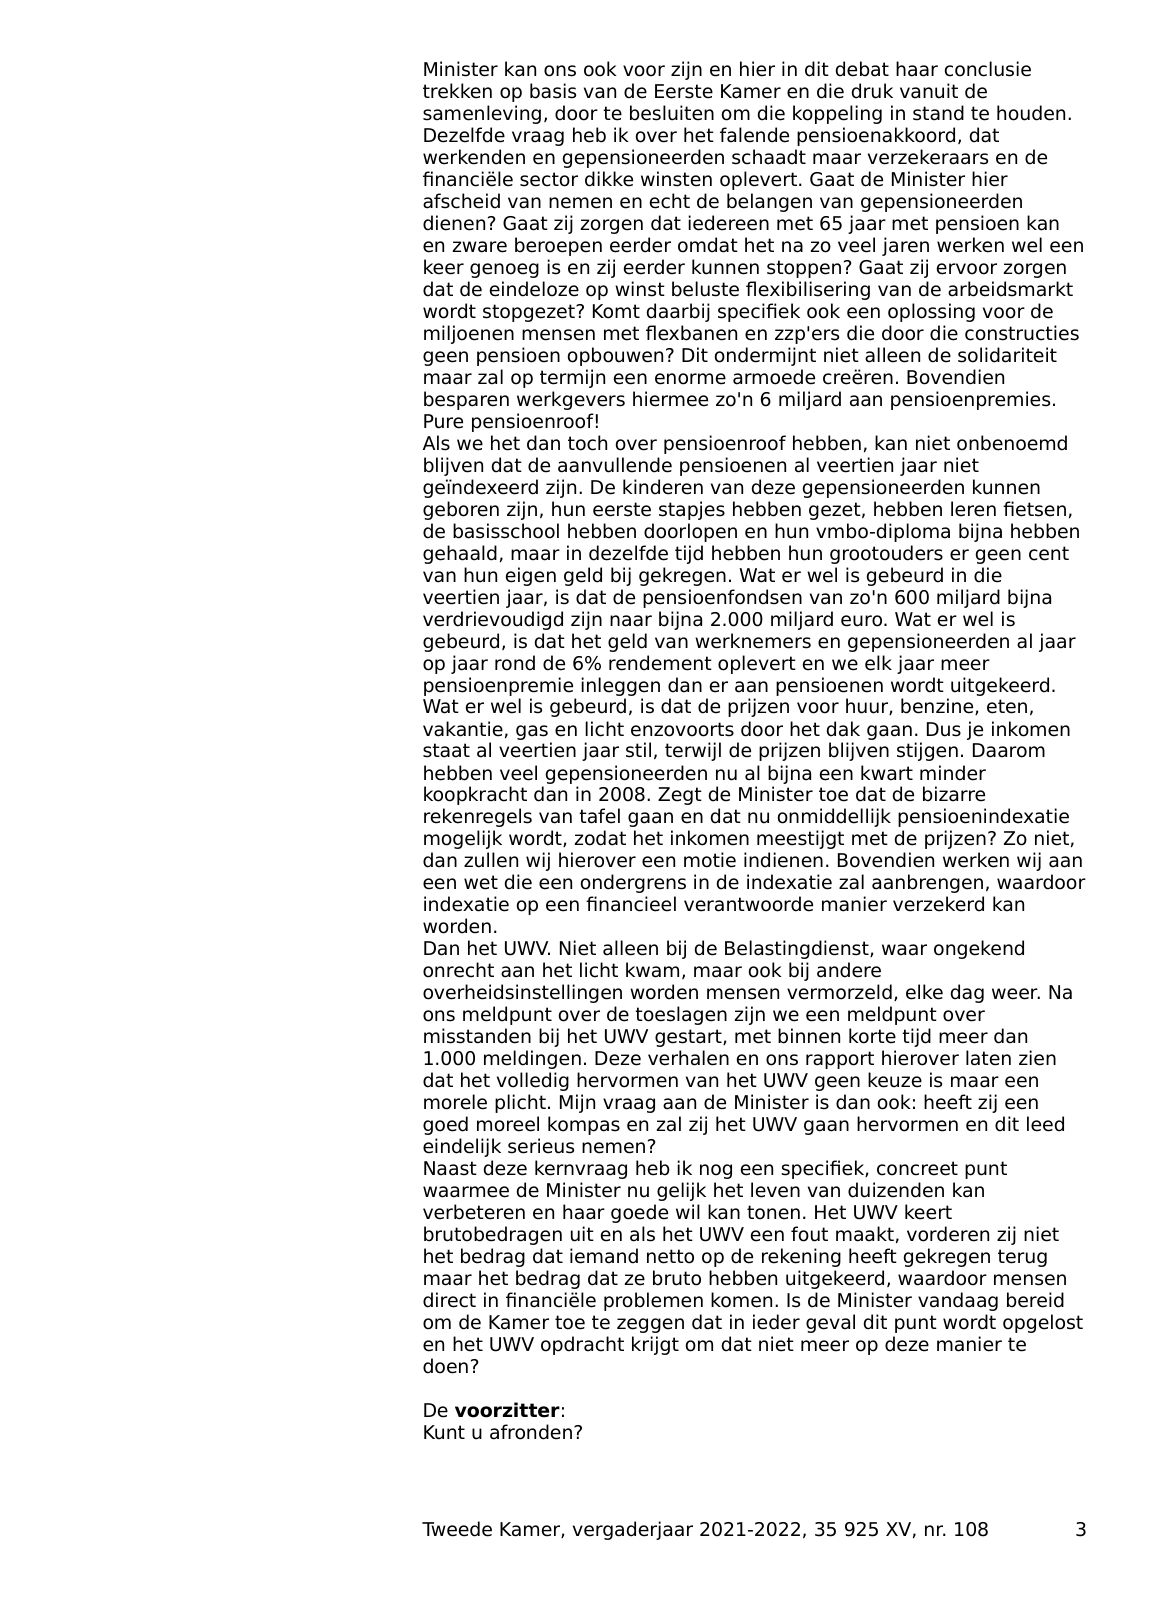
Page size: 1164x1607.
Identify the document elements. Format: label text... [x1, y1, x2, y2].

text De voorzitter: [422, 1400, 1087, 1422]
text Als we het dan toch over pensioenroof hebben, kan niet onbenoemd blijven dat de aanvullende pensioenen al veertien jaar niet geïndexeerd zijn. De kinderen van deze gepensioneerden kunnen geboren zijn, hun eerste stapjes hebben gezet, hebben leren fietsen, de basisschool hebben doorlopen en hun vmbo-diploma bijna hebben gehaald, maar in dezelfde tijd hebben hun grootouders er geen cent van hun eigen geld bij gekregen. Wat er wel is gebeurd in die veertien jaar, is dat de pensioenfondsen van zo'n 600 miljard bijna verdrievoudigd zijn naar bijna 2.000 miljard euro. Wat er wel is gebeurd, is dat het geld van werknemers en gepensioneerden al jaar op jaar rond de 6% rendement oplevert en we elk jaar meer pensioenpremie inleggen dan er aan pensioenen wordt uitgekeerd. Wat er wel is gebeurd, is dat de prijzen voor huur, benzine, eten, vakantie, gas en licht enzovoorts door het dak gaan. Dus je inkomen staat al veertien jaar stil, terwijl de prijzen blijven stijgen. Daarom hebben veel gepensioneerden nu al bijna een kwart minder koopkracht dan in 2008. Zegt de Minister toe dat de bizarre rekenregels van tafel gaan en dat nu onmiddellijk pensioenindexatie mogelijk wordt, zodat het inkomen meestijgt met de prijzen? Zo niet, dan zullen wij hierover een motie indienen. Bovendien werken wij aan een wet die een ondergrens in de indexatie zal aanbrengen, waardoor indexatie op een financieel verantwoorde manier verzekerd kan worden. [422, 433, 1087, 938]
text Naast deze kernvraag heb ik nog een specifiek, concreet punt waarmee de Minister nu gelijk het leven van duizenden kan verbeteren en haar goede wil kan tonen. Het UWV keert brutobedragen uit en als het UWV een fout maakt, vorderen zij niet het bedrag dat iemand netto op de rekening heeft gekregen terug maar het bedrag dat ze bruto hebben uitgekeerd, waardoor mensen direct in financiële problemen komen. Is de Minister vandaag bereid om de Kamer toe te zeggen dat in ieder geval dit punt wordt opgelost en het UWV opdracht krijgt om dat niet meer op deze manier te doen? [422, 1158, 1087, 1378]
text Kunt u afronden? [422, 1422, 1087, 1444]
text Dezelfde vraag heb ik over het falende pensioenakkoord, dat werkenden en gepensioneerden schaadt maar verzekeraars en de financiële sector dikke winsten oplevert. Gaat de Minister hier afscheid van nemen en echt de belangen van gepensioneerden dienen? Gaat zij zorgen dat iedereen met 65 jaar met pensioen kan en zware beroepen eerder omdat het na zo veel jaren werken wel een keer genoeg is en zij eerder kunnen stoppen? Gaat zij ervoor zorgen dat de eindeloze op winst beluste flexibilisering van de arbeidsmarkt wordt stopgezet? Komt daarbij specifiek ook een oplossing voor de miljoenen mensen met flexbanen en zzp'ers die door die constructies geen pensioen opbouwen? Dit ondermijnt niet alleen de solidariteit maar zal op termijn een enorme armoede creëren. Bovendien besparen werkgevers hiermee zo'n 6 miljard aan pensioenpremies. Pure pensioenroof! [422, 125, 1087, 433]
text Minister kan ons ook voor zijn en hier in dit debat haar conclusie trekken op basis van de Eerste Kamer en die druk vanuit de samenleving, door te besluiten om die koppeling in stand te houden. [422, 59, 1087, 125]
text Dan het UWV. Niet alleen bij de Belastingdienst, waar ongekend onrecht aan het licht kwam, maar ook bij andere overheidsinstellingen worden mensen vermorzeld, elke dag weer. Na ons meldpunt over de toeslagen zijn we een meldpunt over misstanden bij het UWV gestart, met binnen korte tijd meer dan 1.000 meldingen. Deze verhalen en ons rapport hierover laten zien dat het volledig hervormen van het UWV geen keuze is maar een morele plicht. Mijn vraag aan de Minister is dan ook: heeft zij een goed moreel kompas en zal zij het UWV gaan hervormen en dit leed eindelijk serieus nemen? [422, 938, 1087, 1158]
